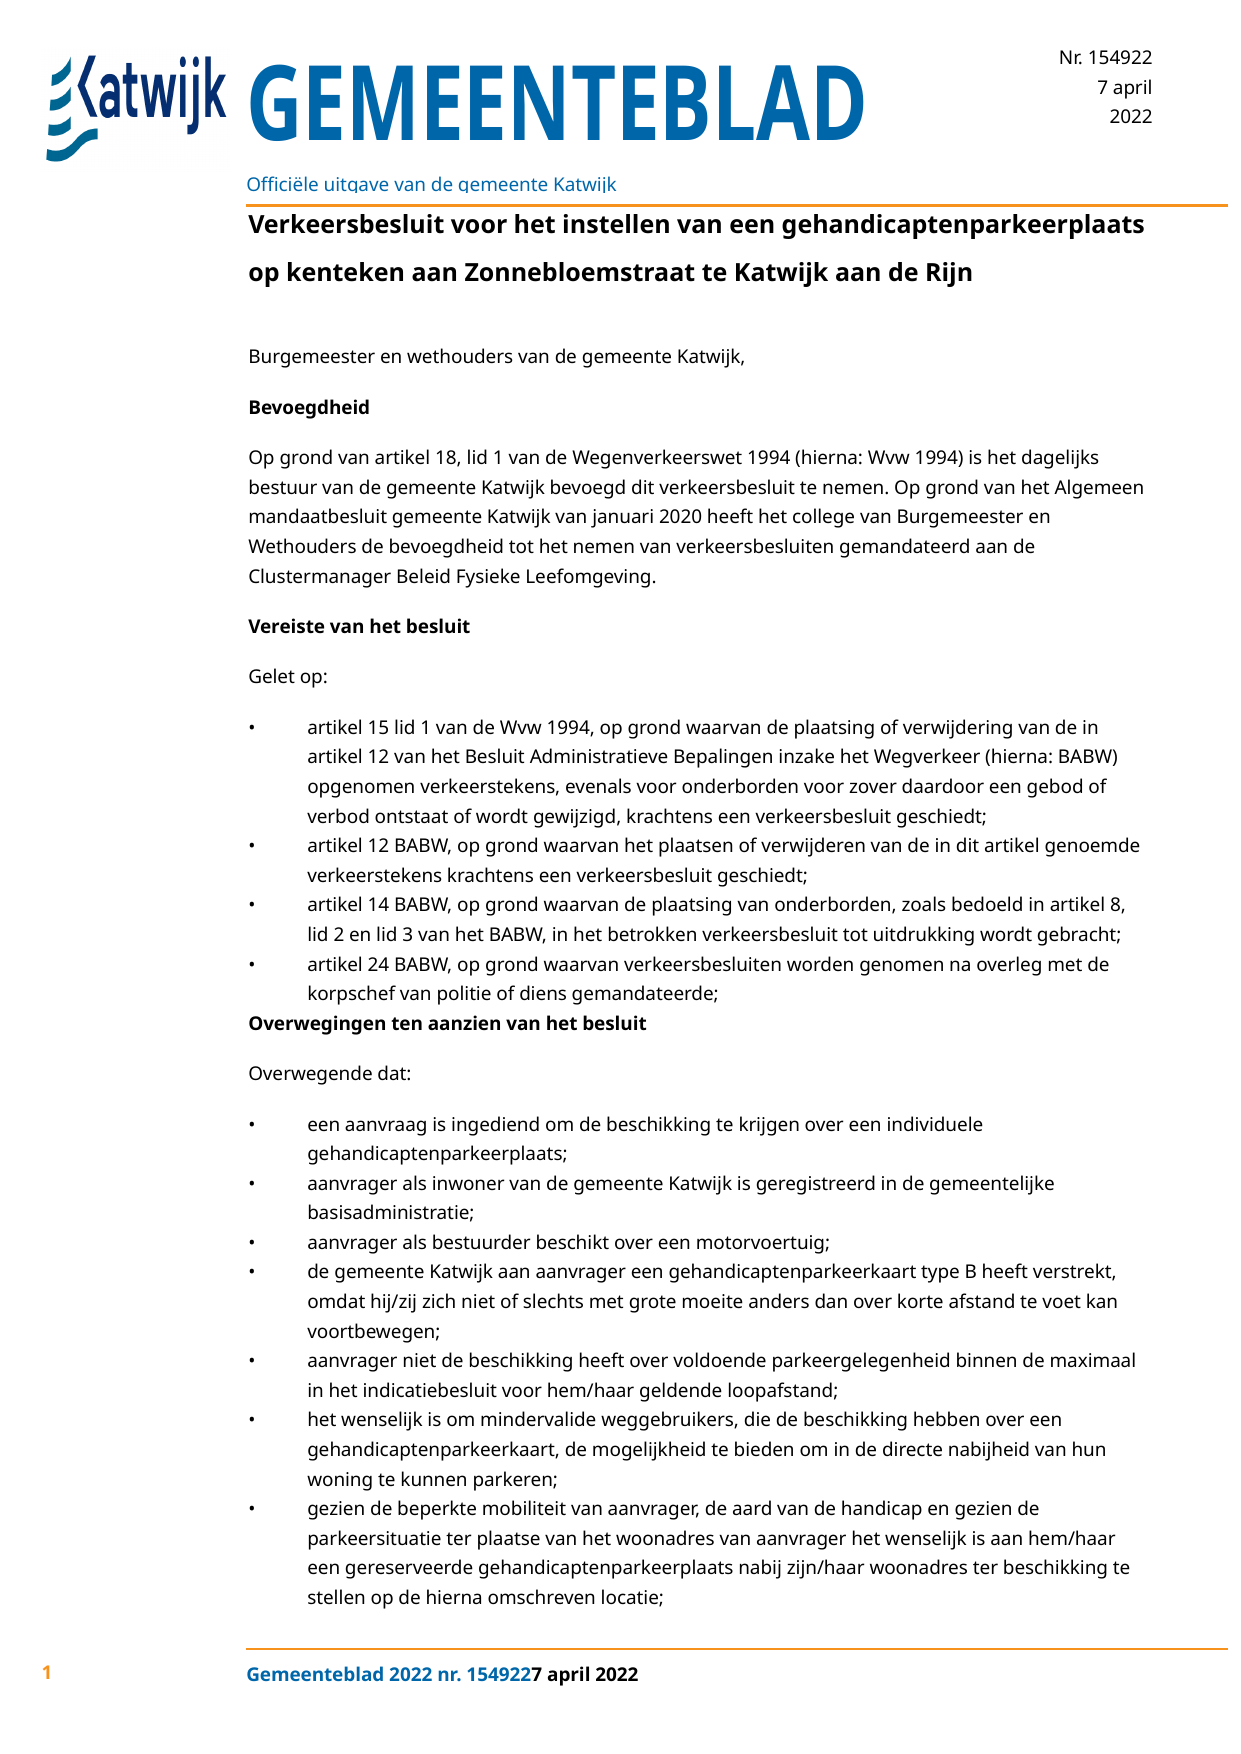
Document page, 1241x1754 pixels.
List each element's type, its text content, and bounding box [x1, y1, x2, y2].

list artikel 14 BABW, op grond waarvan de plaatsing van onderborden, zoals bedoeld in artikel 8, lid 2 en lid 3 van het BABW, in het betrokken verkeersbesluit tot uitdrukking wordt gebracht; [248, 892, 1152, 947]
text Burgemeester en wethouders van de gemeente Katwijk, [248, 344, 1152, 369]
list aanvrager als bestuurder beschikt over een motorvoertuig; [248, 1229, 1152, 1255]
list een aanvraag is ingediend om de beschikking te krijgen over een individuele gehandicaptenparkeerplaats; [248, 1111, 1152, 1166]
text Overwegingen ten aanzien van het besluit [248, 1010, 1152, 1036]
text Verkeersbesluit voor het instellen van een gehandicaptenparkeerplaats op kenteken aan Zonnebloemstraat te Katwijk aan de Rijn [248, 207, 1152, 288]
list gezien de beperkte mobiliteit van aanvrager, de aard van de handicap en gezien de parkeersituatie ter plaatse van het woonadres van aanvrager het wenselijk is aan hem/haar een gereserveerde gehandicaptenparkeerplaats nabij zijn/haar woonadres ter beschikking te stellen op de hierna omschreven locatie; [248, 1495, 1152, 1610]
text Overwegende dat: [248, 1060, 1152, 1086]
text Op grond van artikel 18, lid 1 van de Wegenverkeerswet 1994 (hierna: Wvw 1994) is het dagelijks bestuur van de gemeente Katwijk bevoegd dit verkeersbesluit te nemen. Op grond van het Algemeen mandaatbesluit gemeente Katwijk van januari 2020 heeft het college van Burgemeester en Wethouders de bevoegdheid tot het nemen van verkeersbesluiten gemandateerd aan de Clustermanager Beleid Fysieke Leefomgeving. [248, 444, 1152, 588]
list de gemeente Katwijk aan aanvrager een gehandicaptenparkeerkaart type B heeft verstrekt, omdat hij/zij zich niet of slechts met grote moeite anders dan over korte afstand te voet kan voortbewegen; [248, 1259, 1152, 1343]
list artikel 12 BABW, op grond waarvan het plaatsen of verwijderen van de in dit artikel genoemde verkeerstekens krachtens een verkeersbesluit geschiedt; [248, 832, 1152, 888]
list aanvrager als inwoner van de gemeente Katwijk is geregistreerd in de gemeentelijke basisadministratie; [248, 1170, 1152, 1225]
list aanvrager niet de beschikking heeft over voldoende parkeergelegenheid binnen de maximaal in het indicatiebesluit voor hem/haar geldende loopafstand; [248, 1347, 1152, 1403]
list het wenselijk is om mindervalide weggebruikers, die de beschikking hebben over een gehandicaptenparkeerkaart, de mogelijkheid te bieden om in de directe nabijheid van hun woning te kunnen parkeren; [248, 1407, 1152, 1491]
text Vereiste van het besluit [248, 613, 1152, 639]
text Bevoegdheid [248, 394, 1152, 420]
picture [41, 47, 231, 172]
text Gelet op: [248, 664, 1152, 689]
list artikel 15 lid 1 van de Wvw 1994, op grond waarvan de plaatsing of verwijdering van de in artikel 12 van het Besluit Administratieve Bepalingen inzake het Wegverkeer (hierna: BABW) opgenomen verkeerstekens, evenals voor onderborden voor zover daardoor een gebod of verbod ontstaat of wordt gewijzigd, krachtens een verkeersbesluit geschiedt; [248, 714, 1152, 828]
list artikel 24 BABW, op grond waarvan verkeersbesluiten worden genomen na overleg met de korpschef van politie of diens gemandateerde; [248, 951, 1152, 1006]
